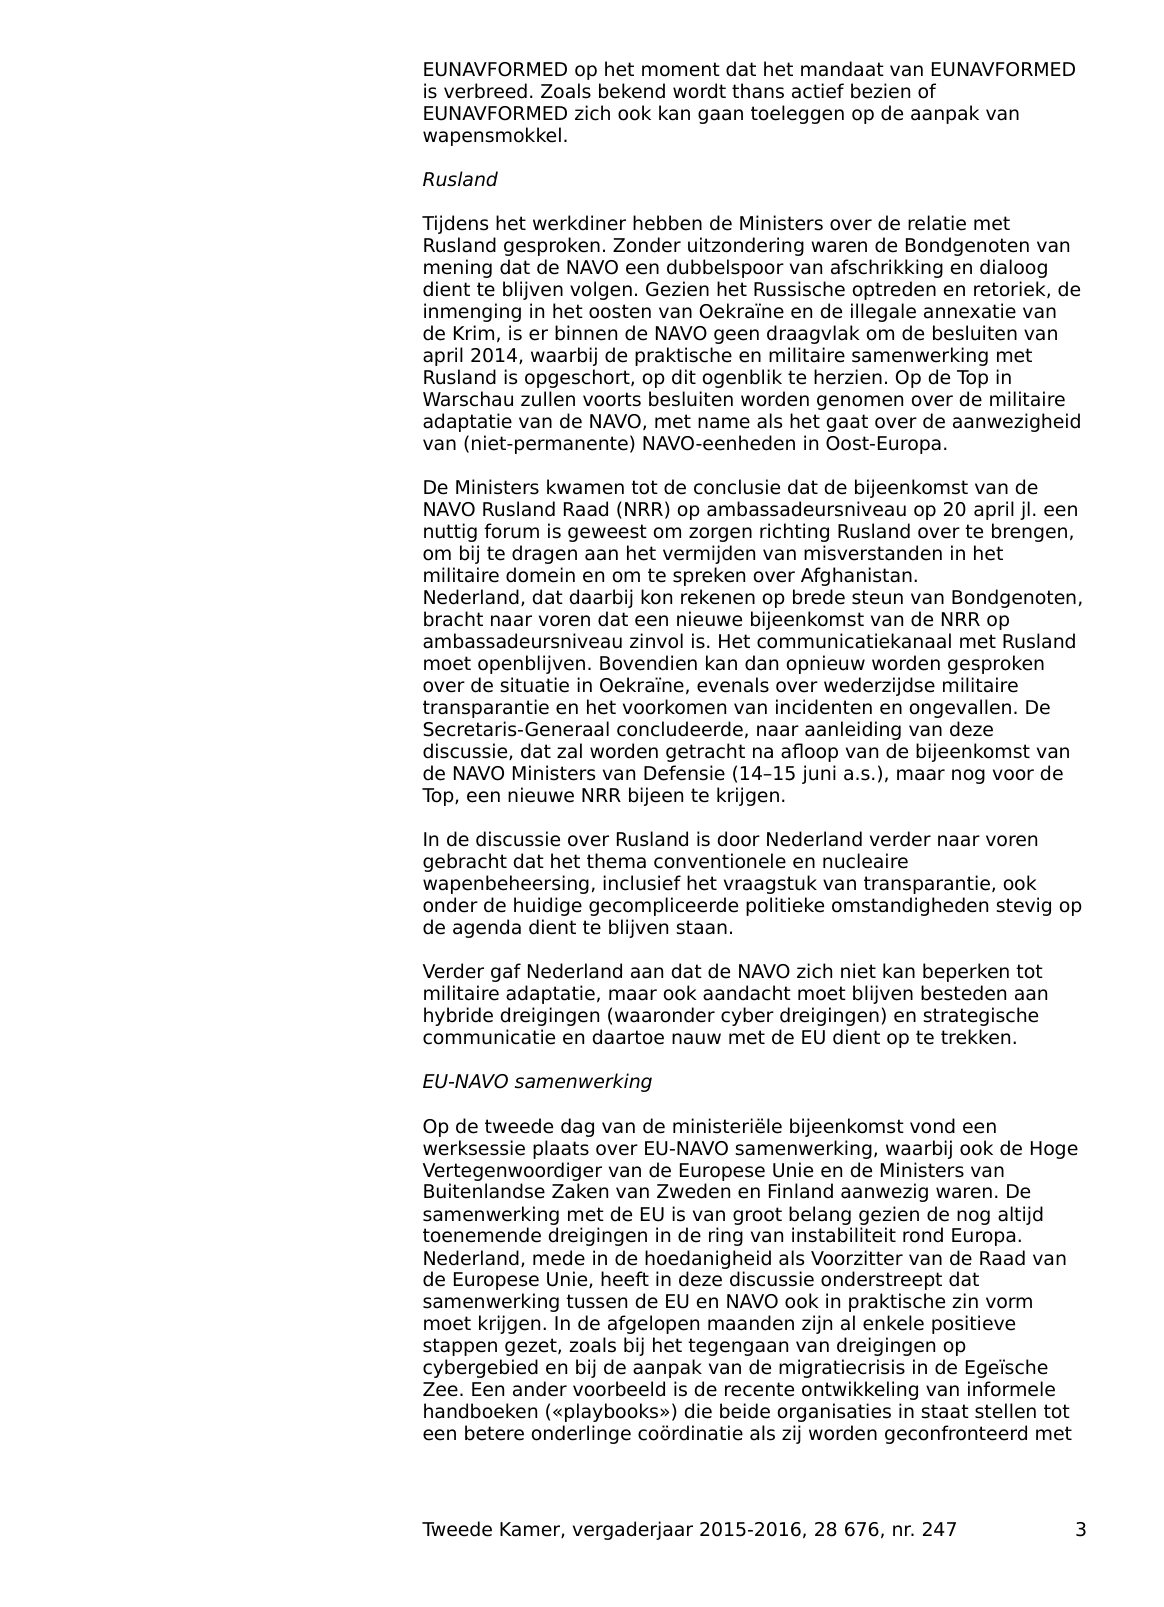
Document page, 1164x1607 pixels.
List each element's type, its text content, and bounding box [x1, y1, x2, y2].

text Verder gaf Nederland aan dat de NAVO zich niet kan beperken tot militaire adaptatie, maar ook aandacht moet blijven besteden aan hybride dreigingen (waaronder cyber dreigingen) en strategische communicatie en daartoe nauw met de EU dient op te trekken. [422, 961, 1087, 1049]
text EUNAVFORMED op het moment dat het mandaat van EUNAVFORMED is verbreed. Zoals bekend wordt thans actief bezien of EUNAVFORMED zich ook kan gaan toeleggen op de aanpak van wapensmokkel. [422, 59, 1087, 147]
subtitle EU-NAVO samenwerking [422, 1071, 1087, 1093]
text Nederland, dat daarbij kon rekenen op brede steun van Bondgenoten, bracht naar voren dat een nieuwe bijeenkomst van de NRR op ambassadeursniveau zinvol is. Het communicatiekanaal met Rusland moet openblijven. Bovendien kan dan opnieuw worden gesproken over de situatie in Oekraïne, evenals over wederzijdse militaire transparantie en het voorkomen van incidenten en ongevallen. De Secretaris-Generaal concludeerde, naar aanleiding van deze discussie, dat zal worden getracht na afloop van de bijeenkomst van de NAVO Ministers van Defensie (14–15 juni a.s.), maar nog voor de Top, een nieuwe NRR bijeen te krijgen. [422, 587, 1087, 807]
text Op de tweede dag van de ministeriële bijeenkomst vond een werksessie plaats over EU-NAVO samenwerking, waarbij ook de Hoge Vertegenwoordiger van de Europese Unie en de Ministers van Buitenlandse Zaken van Zweden en Finland aanwezig waren. De samenwerking met de EU is van groot belang gezien de nog altijd toenemende dreigingen in de ring van instabiliteit rond Europa. Nederland, mede in de hoedanigheid als Voorzitter van de Raad van de Europese Unie, heeft in deze discussie onderstreept dat samenwerking tussen de EU en NAVO ook in praktische zin vorm moet krijgen. In de afgelopen maanden zijn al enkele positieve stappen gezet, zoals bij het tegengaan van dreigingen op cybergebied en bij de aanpak van de migratiecrisis in de Egeïsche Zee. Een ander voorbeeld is de recente ontwikkeling van informele handboeken («playbooks») die beide organisaties in staat stellen tot een betere onderlinge coördinatie als zij worden geconfronteerd met [422, 1116, 1087, 1445]
text In de discussie over Rusland is door Nederland verder naar voren gebracht dat het thema conventionele en nucleaire wapenbeheersing, inclusief het vraagstuk van transparantie, ook onder de huidige gecompliceerde politieke omstandigheden stevig op de agenda dient te blijven staan. [422, 829, 1087, 939]
text De Ministers kwamen tot de conclusie dat de bijeenkomst van de NAVO Rusland Raad (NRR) op ambassadeursniveau op 20 april jl. een nuttig forum is geweest om zorgen richting Rusland over te brengen, om bij te dragen aan het vermijden van misverstanden in het militaire domein en om te spreken over Afghanistan. [422, 477, 1087, 587]
text Tijdens het werkdiner hebben de Ministers over de relatie met Rusland gesproken. Zonder uitzondering waren de Bondgenoten van mening dat de NAVO een dubbelspoor van afschrikking en dialoog dient te blijven volgen. Gezien het Russische optreden en retoriek, de inmenging in het oosten van Oekraïne en de illegale annexatie van de Krim, is er binnen de NAVO geen draagvlak om de besluiten van april 2014, waarbij de praktische en militaire samenwerking met Rusland is opgeschort, op dit ogenblik te herzien. Op de Top in Warschau zullen voorts besluiten worden genomen over de militaire adaptatie van de NAVO, met name als het gaat over de aanwezigheid van (niet-permanente) NAVO-eenheden in Oost-Europa. [422, 213, 1087, 455]
subtitle Rusland [422, 169, 1087, 191]
